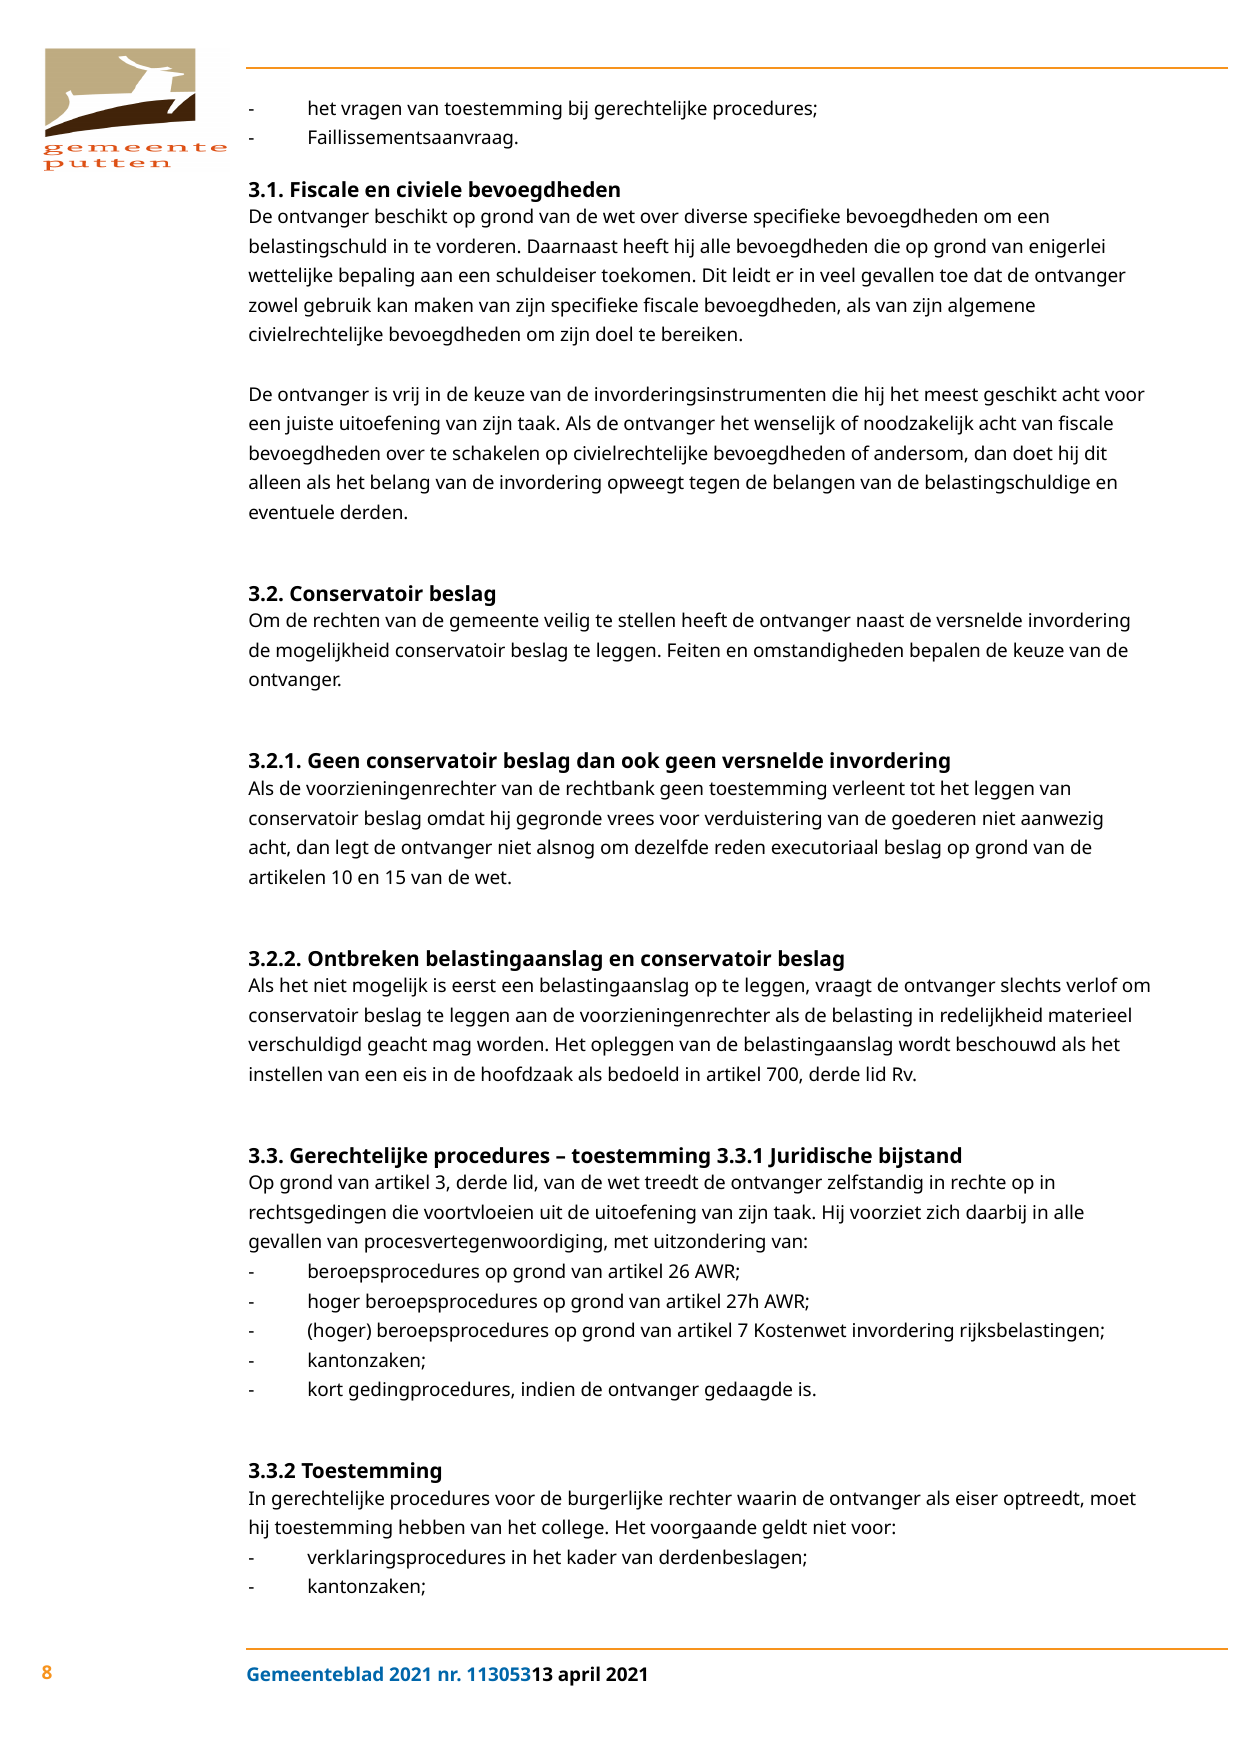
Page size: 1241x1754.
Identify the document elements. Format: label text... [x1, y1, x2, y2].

text 3.3.2 Toestemming [248, 1457, 1152, 1485]
text De ontvanger is vrij in de keuze van de invorderingsinstrumenten die hij het meest geschikt acht voor een juiste uitoefening van zijn taak. Als de ontvanger het wenselijk of noodzakelijk acht van fiscale bevoegdheden over te schakelen op civielrechtelijke bevoegdheden of andersom, dan doet hij dit alleen als het belang van de invordering opweegt tegen de belangen van de belastingschuldige en eventuele derden. [248, 381, 1152, 525]
picture [41, 47, 231, 172]
text 3.3. Gerechtelijke procedures – toestemming 3.3.1 Juridische bijstand [248, 1141, 1152, 1169]
text Om de rechten van de gemeente veilig te stellen heeft de ontvanger naast de versnelde invordering de mogelijkheid conservatoir beslag te leggen. Feiten en omstandigheden bepalen de keuze van de ontvanger. [248, 607, 1152, 692]
list beroepsprocedures op grond van artikel 26 AWR; [248, 1258, 1152, 1284]
text In gerechtelijke procedures voor de burgerlijke rechter waarin de ontvanger als eiser optreedt, moet hij toestemming hebben van het college. Het voorgaande geldt niet voor: [248, 1485, 1152, 1540]
text Op grond van artikel 3, derde lid, van de wet treedt de ontvanger zelfstandig in rechte op in rechtsgedingen die voortvloeien uit de uitoefening van zijn taak. Hij voorziet zich daarbij in alle gevallen van procesvertegenwoordiging, met uitzondering van: [248, 1169, 1152, 1254]
list kantonzaken; [248, 1347, 1152, 1373]
text Als het niet mogelijk is eerst een belastingaanslag op te leggen, vraagt de ontvanger slechts verlof om conservatoir beslag te leggen aan de voorzieningenrechter als de belasting in redelijkheid materieel verschuldigd geacht mag worden. Het opleggen van de belastingaanslag wordt beschouwd als het instellen van een eis in de hoofdzaak als bedoeld in artikel 700, derde lid Rv. [248, 972, 1152, 1087]
text De ontvanger beschikt op grond van de wet over diverse specifieke bevoegdheden om een belastingschuld in te vorderen. Daarnaast heeft hij alle bevoegdheden die op grond van enigerlei wettelijke bepaling aan een schuldeiser toekomen. Dit leidt er in veel gevallen toe dat de ontvanger zowel gebruik kan maken van zijn specifieke fiscale bevoegdheden, als van zijn algemene civielrechtelijke bevoegdheden om zijn doel te bereiken. [248, 203, 1152, 347]
list hoger beroepsprocedures op grond van artikel 27h AWR; [248, 1288, 1152, 1313]
text Als de voorzieningenrechter van de rechtbank geen toestemming verleent tot het leggen van conservatoir beslag omdat hij gegronde vrees voor verduistering van de goederen niet aanwezig acht, dan legt de ontvanger niet alsnog om dezelfde reden executoriaal beslag op grond van de artikelen 10 en 15 van de wet. [248, 775, 1152, 889]
text 3.2. Conservatoir beslag [248, 579, 1152, 607]
list verklaringsprocedures in het kader van derdenbeslagen; [248, 1544, 1152, 1570]
list Faillissementsaanvraag. [248, 124, 1152, 150]
list het vragen van toestemming bij gerechtelijke procedures; [248, 95, 1152, 121]
text 3.1. Fiscale en civiele bevoegdheden [248, 175, 1152, 203]
text 3.2.2. Ontbreken belastingaanslag en conservatoir beslag [248, 944, 1152, 972]
text 3.2.1. Geen conservatoir beslag dan ook geen versnelde invordering [248, 747, 1152, 775]
list kantonzaken; [248, 1574, 1152, 1599]
list kort gedingprocedures, indien de ontvanger gedaagde is. [248, 1377, 1152, 1402]
list (hoger) beroepsprocedures op grond van artikel 7 Kostenwet invordering rijksbelastingen; [248, 1317, 1152, 1343]
